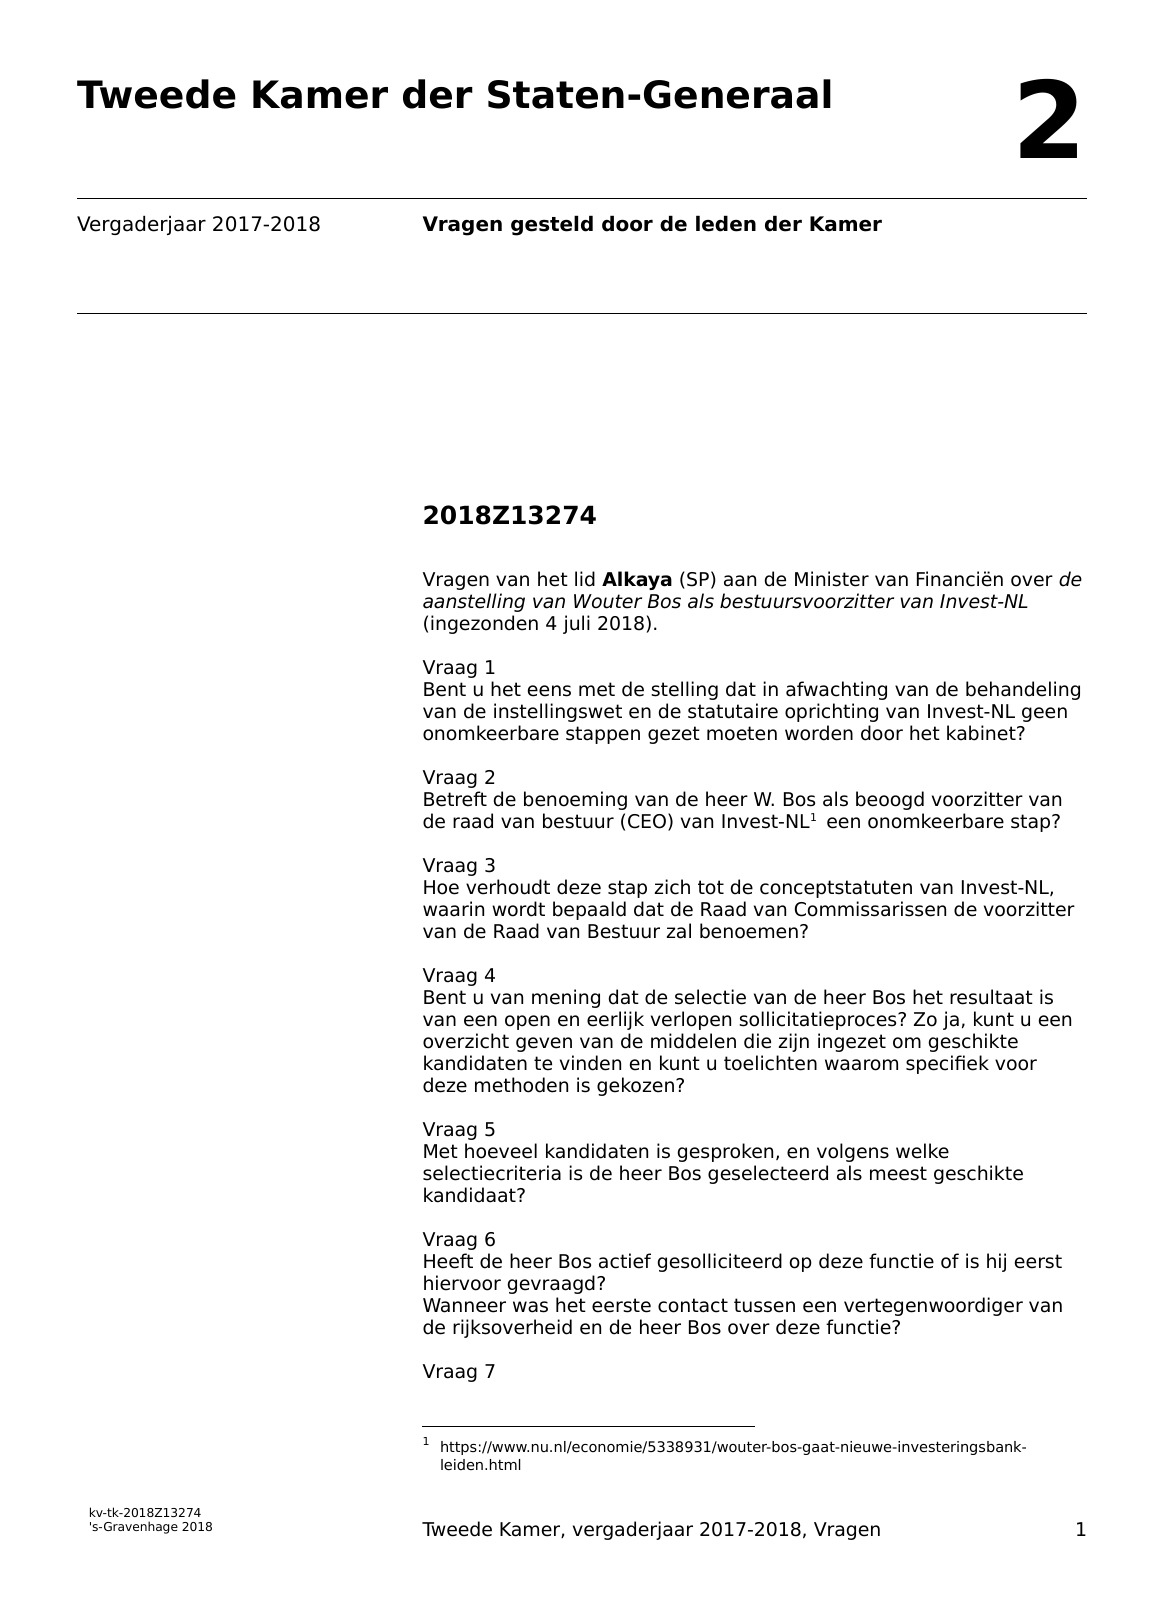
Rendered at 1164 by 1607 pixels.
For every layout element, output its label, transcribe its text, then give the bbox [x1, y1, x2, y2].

text Vraag 7 [422, 1361, 1087, 1383]
text Hoe verhoudt deze stap zich tot de conceptstatuten van Invest-NL, waarin wordt bepaald dat de Raad van Commissarissen de voorzitter van de Raad van Bestuur zal benoemen? [422, 877, 1087, 943]
text Wanneer was het eerste contact tussen een vertegenwoordiger van de rijksoverheid en de heer Bos over deze functie? [422, 1295, 1087, 1339]
text Vraag 6 [422, 1229, 1087, 1251]
text Met hoeveel kandidaten is gesproken, en volgens welke selectiecriteria is de heer Bos geselecteerd als meest geschikte kandidaat? [422, 1141, 1087, 1207]
text Betreft de benoeming van de heer W. Bos als beoogd voorzitter van de raad van bestuur (CEO) van Invest-NL een onomkeerbare stap? [422, 789, 1087, 833]
text Heeft de heer Bos actief gesolliciteerd op deze functie of is hij eerst hiervoor gevraagd? [422, 1251, 1087, 1295]
text Vraag 3 [422, 855, 1087, 877]
table_header 2 [886, 59, 1087, 198]
table_header Tweede Kamer der Staten-Generaal [77, 59, 886, 198]
text Vraag 2 [422, 767, 1087, 789]
text Vragen van het lid Alkaya (SP) aan de Minister van Financiën over de aanstelling van Wouter Bos als bestuursvoorzitter van Invest-NL (ingezonden 4 juli 2018). [422, 569, 1087, 635]
text Vraag 4 [422, 965, 1087, 987]
text 2018Z13274 [422, 501, 1087, 531]
text Bent u van mening dat de selectie van de heer Bos het resultaat is van een open en eerlijk verlopen sollicitatieproces? Zo ja, kunt u een overzicht geven van de middelen die zijn ingezet om geschikte kandidaten te vinden en kunt u toelichten waarom specifiek voor deze methoden is gekozen? [422, 987, 1087, 1097]
text Vraag 1 [422, 657, 1087, 679]
text https://www.nu.nl/economie/5338931/wouter-bos-gaat-nieuwe-investeringsbank-leiden.html [422, 1435, 1087, 1474]
text Vraag 5 [422, 1119, 1087, 1141]
text Bent u het eens met de stelling dat in afwachting van de behandeling van de instellingswet en de statutaire oprichting van Invest-NL geen onomkeerbare stappen gezet moeten worden door het kabinet? [422, 679, 1087, 745]
table_cell Vergaderjaar 2017-2018 [77, 199, 422, 313]
table_cell Vragen gesteld door de leden der Kamer [422, 199, 1087, 313]
text 's-Gravenhage 2018 [88, 1520, 323, 1534]
text kv-tk-2018Z13274 [88, 1506, 323, 1520]
